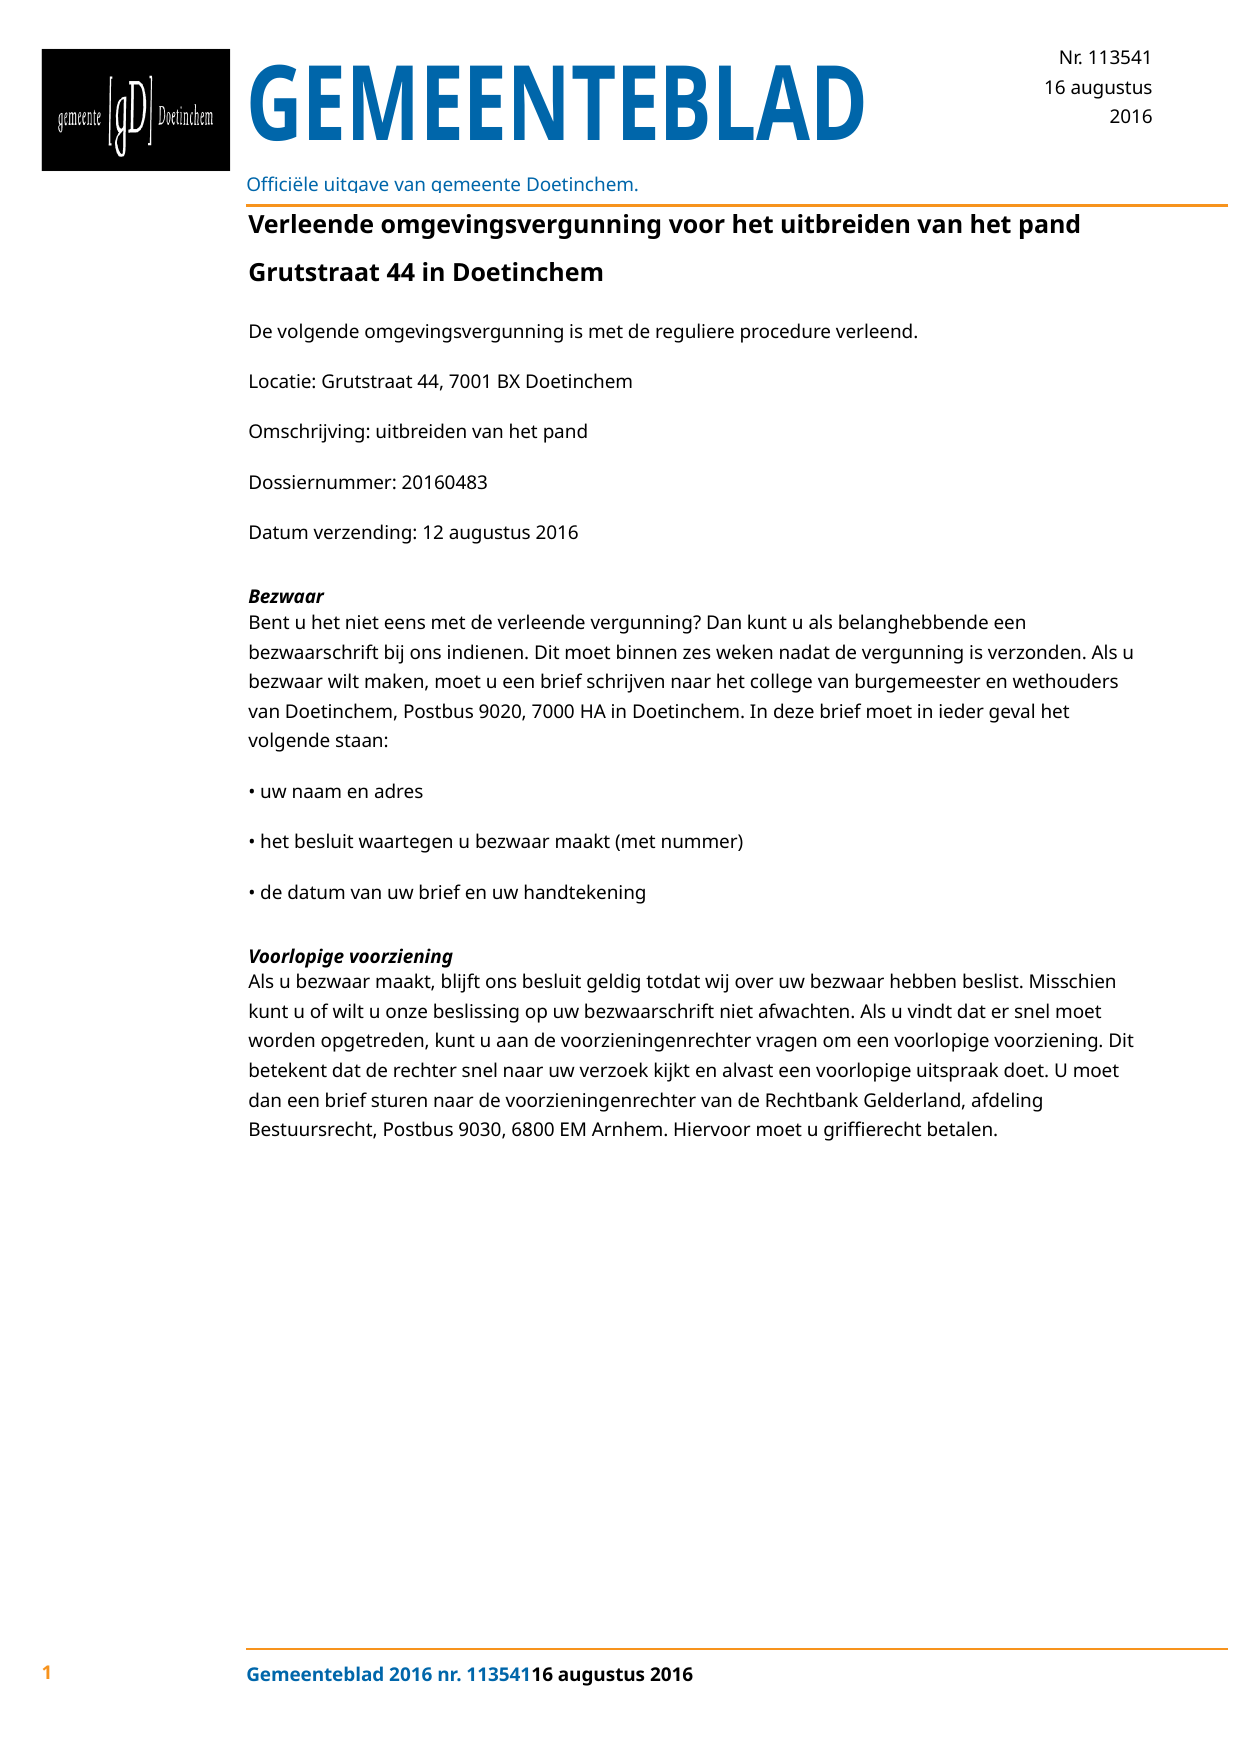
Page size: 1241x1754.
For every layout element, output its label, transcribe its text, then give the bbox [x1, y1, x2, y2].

text Datum verzending: 12 augustus 2016 [248, 519, 1152, 545]
text Locatie: Grutstraat 44, 7001 BX Doetinchem [248, 368, 1152, 394]
text Voorlopige voorziening [248, 943, 1152, 968]
text Verleende omgevingsvergunning voor het uitbreiden van het pand Grutstraat 44 in Doetinchem [248, 207, 1152, 288]
text De volgende omgevingsvergunning is met de reguliere procedure verleend. [248, 318, 1152, 344]
picture [41, 47, 231, 172]
text • uw naam en adres [248, 778, 1152, 804]
text Bezwaar [248, 583, 1152, 609]
text • de datum van uw brief en uw handtekening [248, 879, 1152, 904]
text • het besluit waartegen u bezwaar maakt (met nummer) [248, 828, 1152, 854]
text Dossiernummer: 20160483 [248, 469, 1152, 495]
text Omschrijving: uitbreiden van het pand [248, 419, 1152, 444]
text Bent u het niet eens met de verleende vergunning? Dan kunt u als belanghebbende een bezwaarschrift bij ons indienen. Dit moet binnen zes weken nadat de vergunning is verzonden. Als u bezwaar wilt maken, moet u een brief schrijven naar het college van burgemeester en wethouders van Doetinchem, Postbus 9020, 7000 HA in Doetinchem. In deze brief moet in ieder geval het volgende staan: [248, 609, 1152, 753]
text Als u bezwaar maakt, blijft ons besluit geldig totdat wij over uw bezwaar hebben beslist. Misschien kunt u of wilt u onze beslissing op uw bezwaarschrift niet afwachten. Als u vindt dat er snel moet worden opgetreden, kunt u aan de voorzieningenrechter vragen om een voorlopige voorziening. Dit betekent dat de rechter snel naar uw verzoek kijkt en alvast een voorlopige uitspraak doet. U moet dan een brief sturen naar de voorzieningenrechter van de Rechtbank Gelderland, afdeling Bestuursrecht, Postbus 9030, 6800 EM Arnhem. Hiervoor moet u griffierecht betalen. [248, 968, 1152, 1142]
